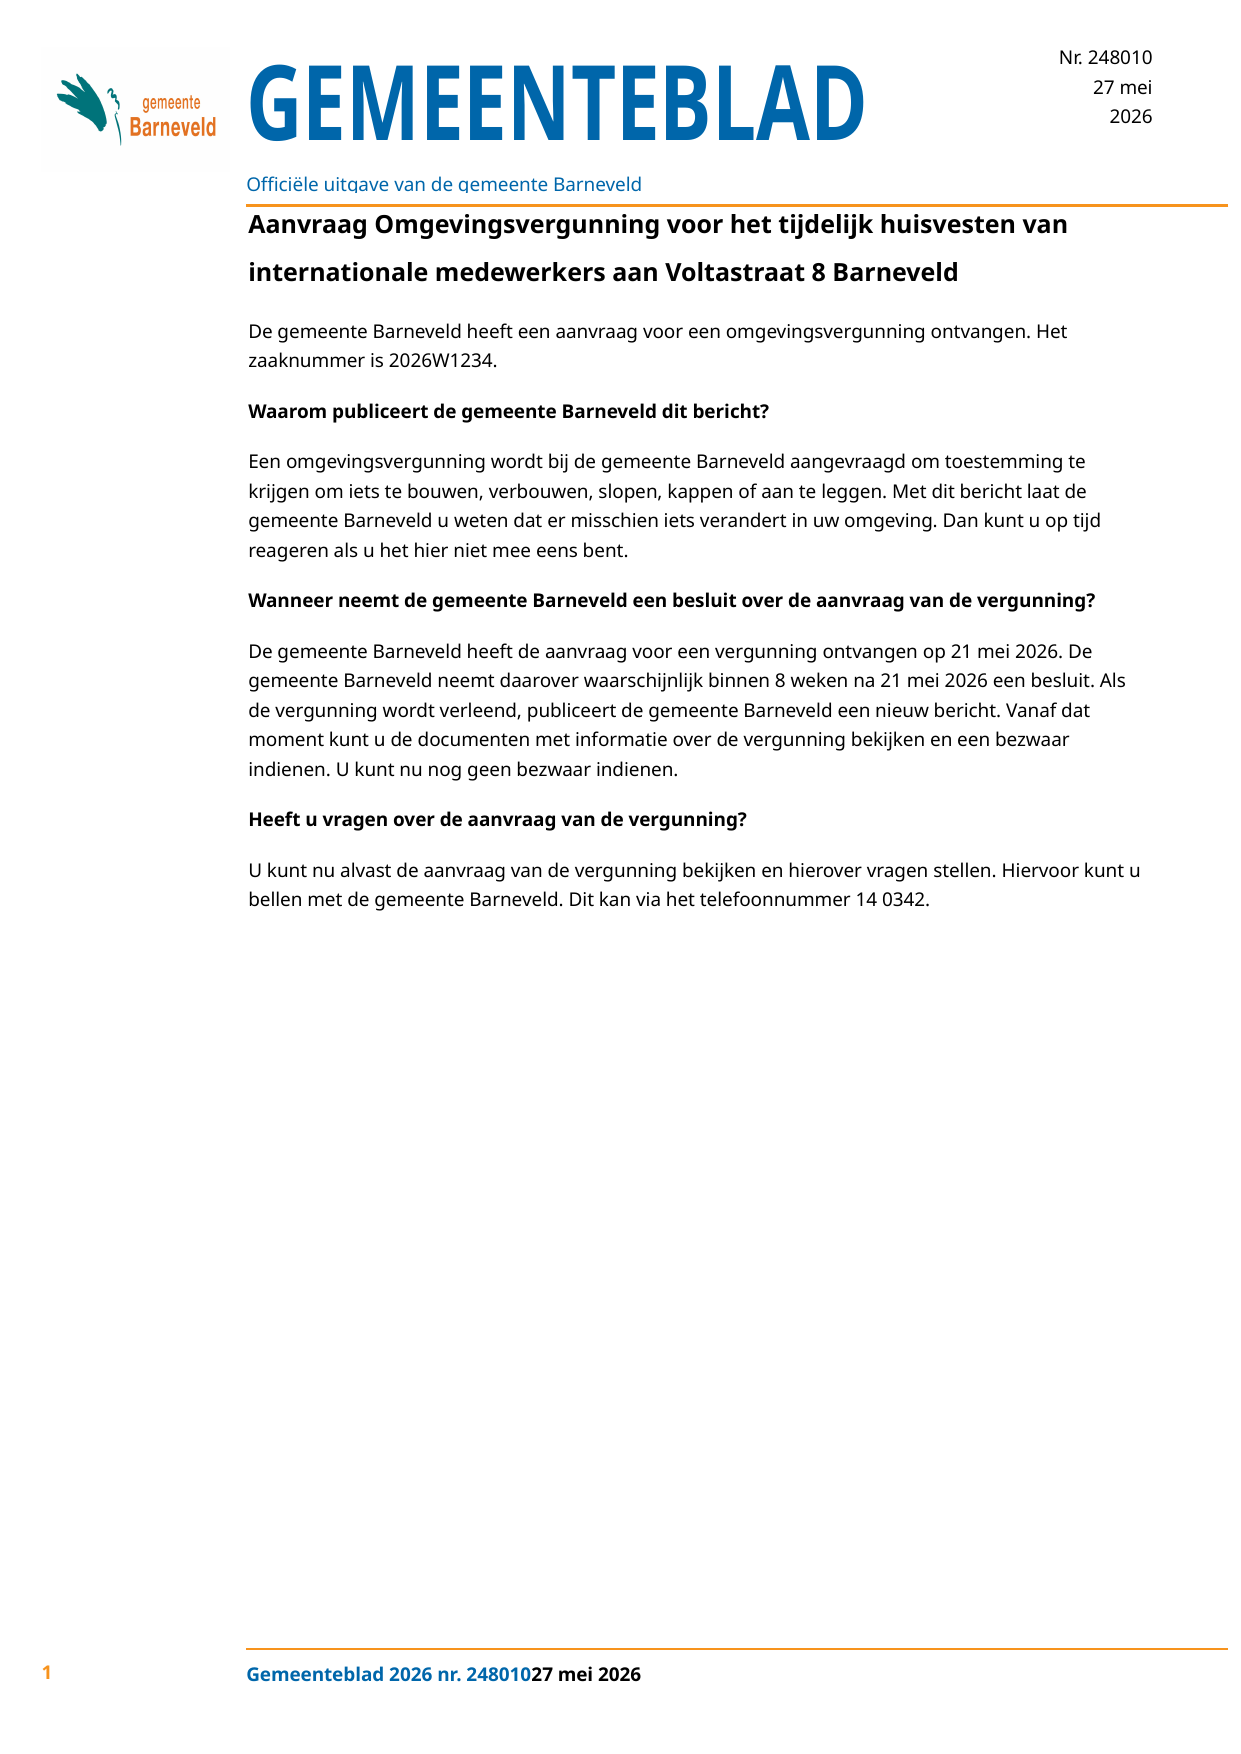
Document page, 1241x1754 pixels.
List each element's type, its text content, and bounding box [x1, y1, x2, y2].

text De gemeente Barneveld heeft een aanvraag voor een omgevingsvergunning ontvangen. Het zaaknummer is 2026W1234. [248, 318, 1152, 373]
text Wanneer neemt de gemeente Barneveld een besluit over de aanvraag van de vergunning? [248, 587, 1152, 613]
text Aanvraag Omgevingsvergunning voor het tijdelijk huisvesten van internationale medewerkers aan Voltastraat 8 Barneveld [248, 207, 1152, 288]
text Heeft u vragen over de aanvraag van de vergunning? [248, 807, 1152, 832]
text U kunt nu alvast de aanvraag van de vergunning bekijken en hierover vragen stellen. Hiervoor kunt u bellen met de gemeente Barneveld. Dit kan via het telefoonnummer 14 0342. [248, 857, 1152, 912]
text De gemeente Barneveld heeft de aanvraag voor een vergunning ontvangen op 21 mei 2026. De gemeente Barneveld neemt daarover waarschijnlijk binnen 8 weken na 21 mei 2026 een besluit. Als de vergunning wordt verleend, publiceert de gemeente Barneveld een nieuw bericht. Vanaf dat moment kunt u de documenten met informatie over de vergunning bekijken en een bezwaar indienen. U kunt nu nog geen bezwaar indienen. [248, 638, 1152, 782]
picture [41, 47, 231, 172]
text Een omgevingsvergunning wordt bij de gemeente Barneveld aangevraagd om toestemming te krijgen om iets te bouwen, verbouwen, slopen, kappen of aan te leggen. Met dit bericht laat de gemeente Barneveld u weten dat er misschien iets verandert in uw omgeving. Dan kunt u op tijd reageren als u het hier niet mee eens bent. [248, 448, 1152, 563]
text Waarom publiceert de gemeente Barneveld dit bericht? [248, 398, 1152, 424]
